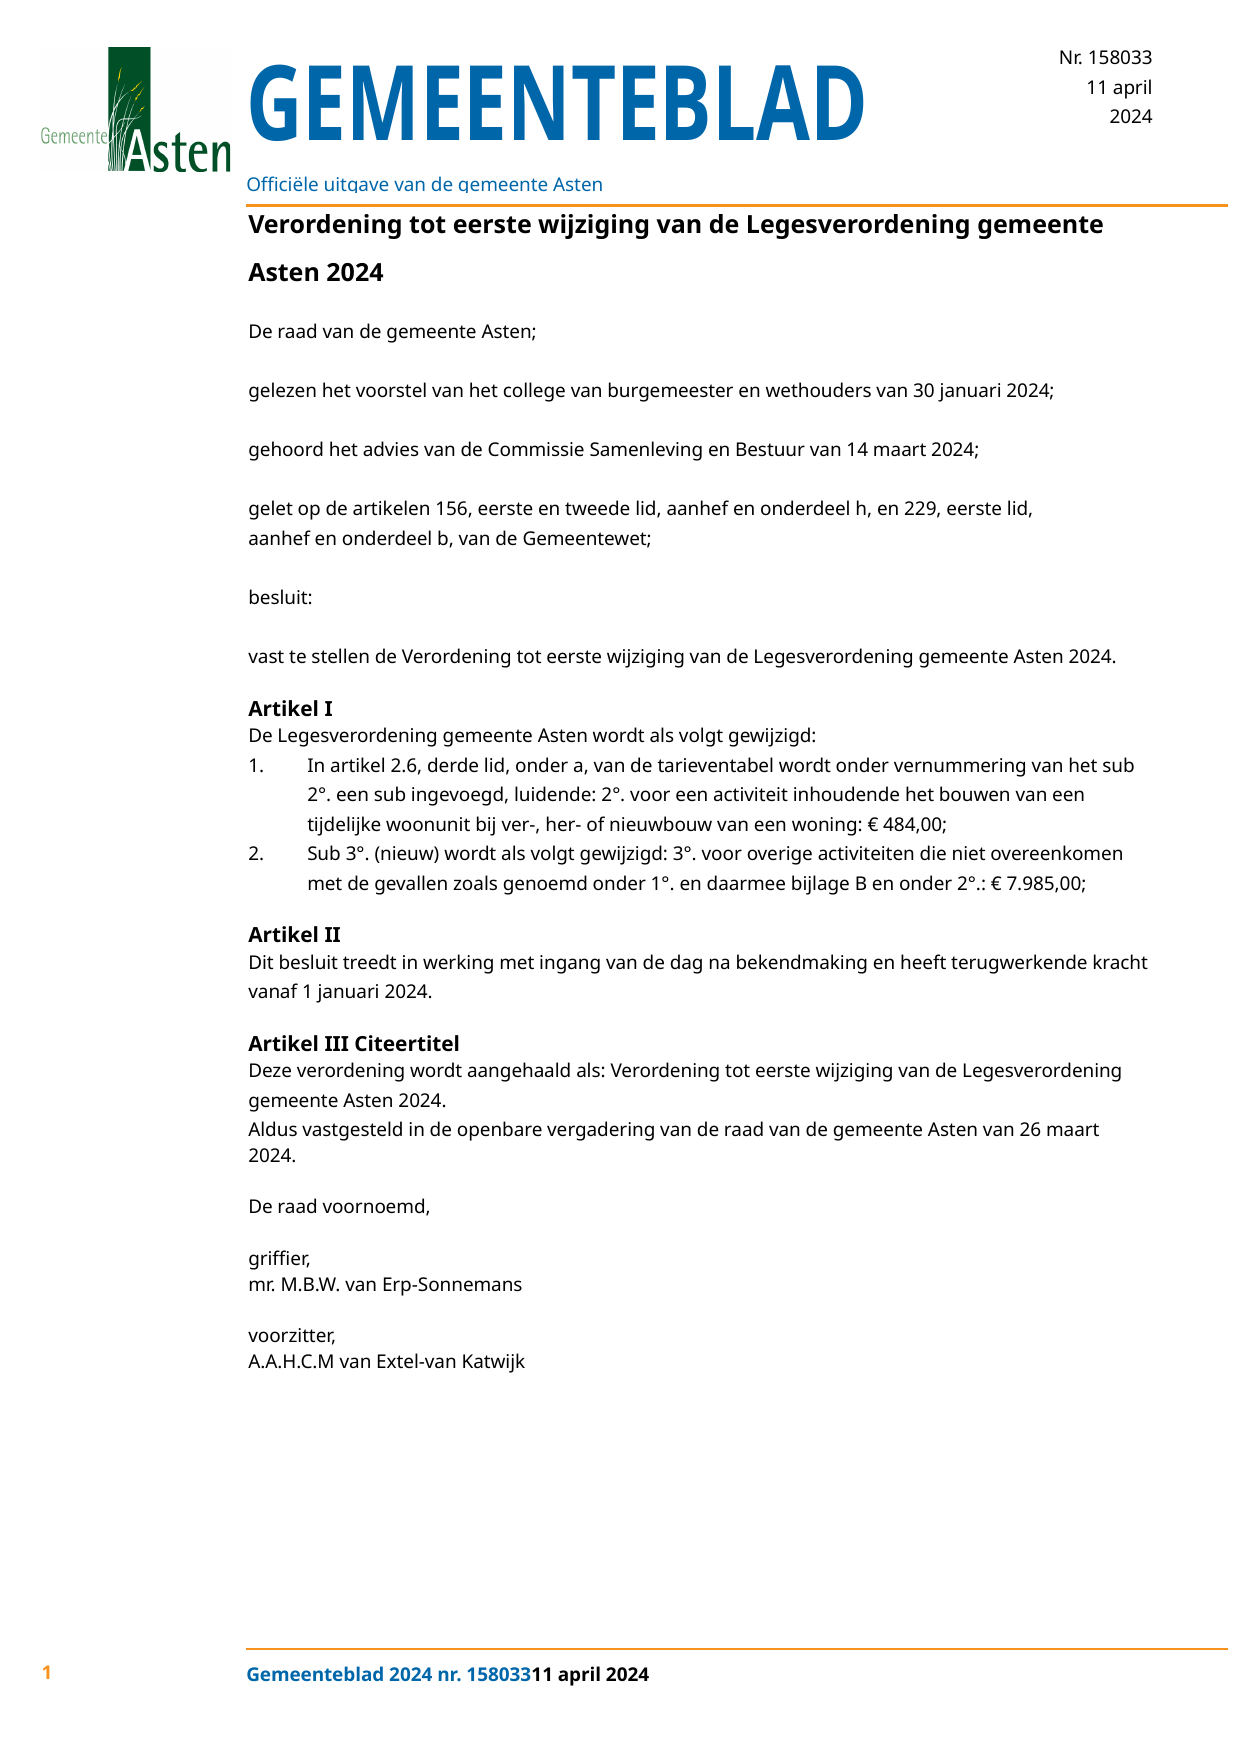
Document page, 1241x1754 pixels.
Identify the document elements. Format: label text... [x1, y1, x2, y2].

list In artikel 2.6, derde lid, onder a, van de tarieventabel wordt onder vernummering van het sub 2°. een sub ingevoegd, luidende: 2°. voor een activiteit inhoudende het bouwen van een tijdelijke woonunit bij ver-, her- of nieuwbouw van een woning: € 484,00; [248, 752, 1152, 837]
text Artikel II [248, 921, 1152, 949]
text gelezen het voorstel van het college van burgemeester en wethouders van 30 januari 2024; [248, 377, 1152, 403]
text gehoord het advies van de Commissie Samenleving en Bestuur van 14 maart 2024; [248, 436, 1152, 462]
text griffier, [248, 1245, 1152, 1271]
text A.A.H.C.M van Extel-van Katwijk [248, 1348, 1152, 1374]
text De raad van de gemeente Asten; [248, 318, 1152, 344]
picture [41, 47, 231, 172]
text Aldus vastgesteld in de openbare vergadering van de raad van de gemeente Asten van 26 maart 2024. [248, 1117, 1152, 1168]
text besluit: [248, 584, 1152, 610]
text Artikel III Citeertitel [248, 1029, 1152, 1057]
text Dit besluit treedt in werking met ingang van de dag na bekendmaking en heeft terugwerkende kracht vanaf 1 januari 2024. [248, 949, 1152, 1004]
text mr. M.B.W. van Erp-Sonnemans [248, 1271, 1152, 1297]
text gelet op de artikelen 156, eerste en tweede lid, aanhef en onderdeel h, en 229, eerste lid, [248, 495, 1152, 521]
text Deze verordening wordt aangehaald als: Verordening tot eerste wijziging van de Legesverordening gemeente Asten 2024. [248, 1057, 1152, 1113]
text Artikel I [248, 694, 1152, 722]
text voorzitter, [248, 1322, 1152, 1348]
text vast te stellen de Verordening tot eerste wijziging van de Legesverordening gemeente Asten 2024. [248, 643, 1152, 669]
text De Legesverordening gemeente Asten wordt als volgt gewijzigd: [248, 722, 1152, 748]
text aanhef en onderdeel b, van de Gemeentewet; [248, 525, 1152, 551]
list Sub 3°. (nieuw) wordt als volgt gewijzigd: 3°. voor overige activiteiten die niet overeenkomen met de gevallen zoals genoemd onder 1°. en daarmee bijlage B en onder 2°.: € 7.985,00; [248, 841, 1152, 896]
text De raad voornoemd, [248, 1194, 1152, 1219]
text Verordening tot eerste wijziging van de Legesverordening gemeente Asten 2024 [248, 207, 1152, 288]
